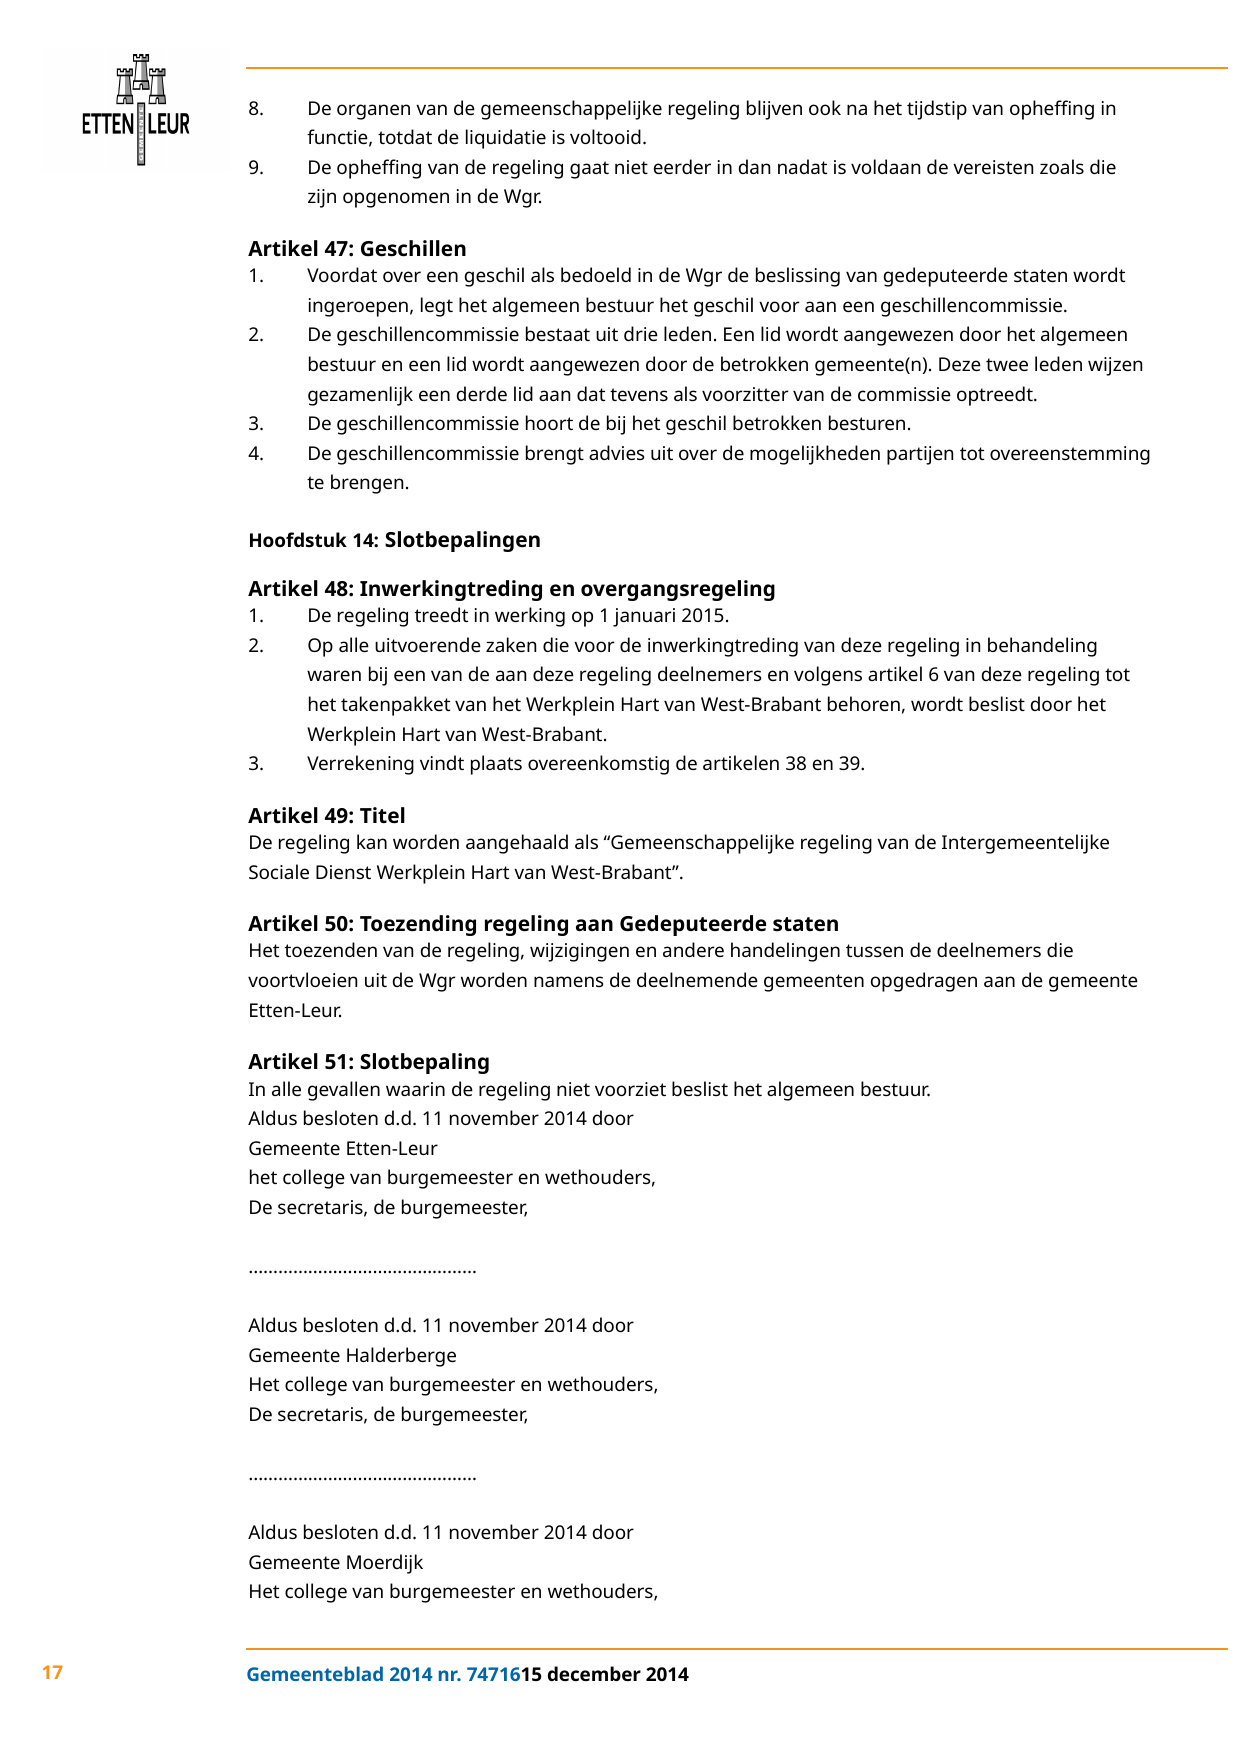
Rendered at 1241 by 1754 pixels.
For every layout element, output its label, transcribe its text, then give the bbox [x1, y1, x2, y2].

text De secretaris, de burgemeester, [248, 1194, 1152, 1220]
list Op alle uitvoerende zaken die voor de inwerkingtreding van deze regeling in behandeling waren bij een van de aan deze regeling deelnemers en volgens artikel 6 van deze regeling tot het takenpakket van het Werkplein Hart van West-Brabant behoren, wordt beslist door het Werkplein Hart van West-Brabant. [248, 632, 1152, 747]
text Aldus besloten d.d. 11 november 2014 door [248, 1105, 1152, 1131]
text Het college van burgemeester en wethouders, [248, 1372, 1152, 1397]
list De regeling treedt in werking op 1 januari 2015. [248, 602, 1152, 628]
text Artikel 48: Inwerkingtreding en overgangsregeling [248, 574, 1152, 602]
text Artikel 47: Geschillen [248, 234, 1152, 262]
list Voordat over een geschil als bedoeld in de Wgr de beslissing van gedeputeerde staten wordt ingeroepen, legt het algemeen bestuur het geschil voor aan een geschillencommissie. [248, 262, 1152, 318]
list Verrekening vindt plaats overeenkomstig de artikelen 38 en 39. [248, 750, 1152, 776]
text Artikel 51: Slotbepaling [248, 1047, 1152, 1076]
text In alle gevallen waarin de regeling niet voorziet beslist het algemeen bestuur. [248, 1076, 1152, 1101]
text Het toezenden van de regeling, wijzigingen en andere handelingen tussen de deelnemers die voortvloeien uit de Wgr worden namens de deelnemende gemeenten opgedragen aan de gemeente Etten-Leur. [248, 938, 1152, 1023]
text Gemeente Moerdijk [248, 1549, 1152, 1575]
picture [41, 47, 231, 172]
text Artikel 49: Titel [248, 801, 1152, 829]
list De opheffing van de regeling gaat niet eerder in dan nadat is voldaan de vereisten zoals die zijn opgenomen in de Wgr. [248, 154, 1152, 209]
text De regeling kan worden aangehaald als “Gemeenschappelijke regeling van de Intergemeentelijke Sociale Dienst Werkplein Hart van West-Brabant”. [248, 829, 1152, 884]
text Aldus besloten d.d. 11 november 2014 door [248, 1312, 1152, 1338]
text ………………….…………………… [248, 1460, 1152, 1486]
text Aldus besloten d.d. 11 november 2014 door [248, 1519, 1152, 1545]
list De geschillencommissie bestaat uit drie leden. Een lid wordt aangewezen door het algemeen bestuur en een lid wordt aangewezen door de betrokken gemeente(n). Deze twee leden wijzen gezamenlijk een derde lid aan dat tevens als voorzitter van de commissie optreedt. [248, 322, 1152, 406]
text Hoofdstuk 14: Slotbepalingen [248, 525, 1152, 553]
text Artikel 50: Toezending regeling aan Gedeputeerde staten [248, 909, 1152, 938]
text Gemeente Halderberge [248, 1342, 1152, 1368]
text ………………….…………………… [248, 1253, 1152, 1279]
list De geschillencommissie brengt advies uit over de mogelijkheden partijen tot overeenstemming te brengen. [248, 440, 1152, 495]
text het college van burgemeester en wethouders, [248, 1164, 1152, 1190]
list De geschillencommissie hoort de bij het geschil betrokken besturen. [248, 410, 1152, 436]
text Gemeente Etten-Leur [248, 1135, 1152, 1161]
text De secretaris, de burgemeester, [248, 1401, 1152, 1427]
text Het college van burgemeester en wethouders, [248, 1579, 1152, 1604]
list De organen van de gemeenschappelijke regeling blijven ook na het tijdstip van opheffing in functie, totdat de liquidatie is voltooid. [248, 95, 1152, 150]
